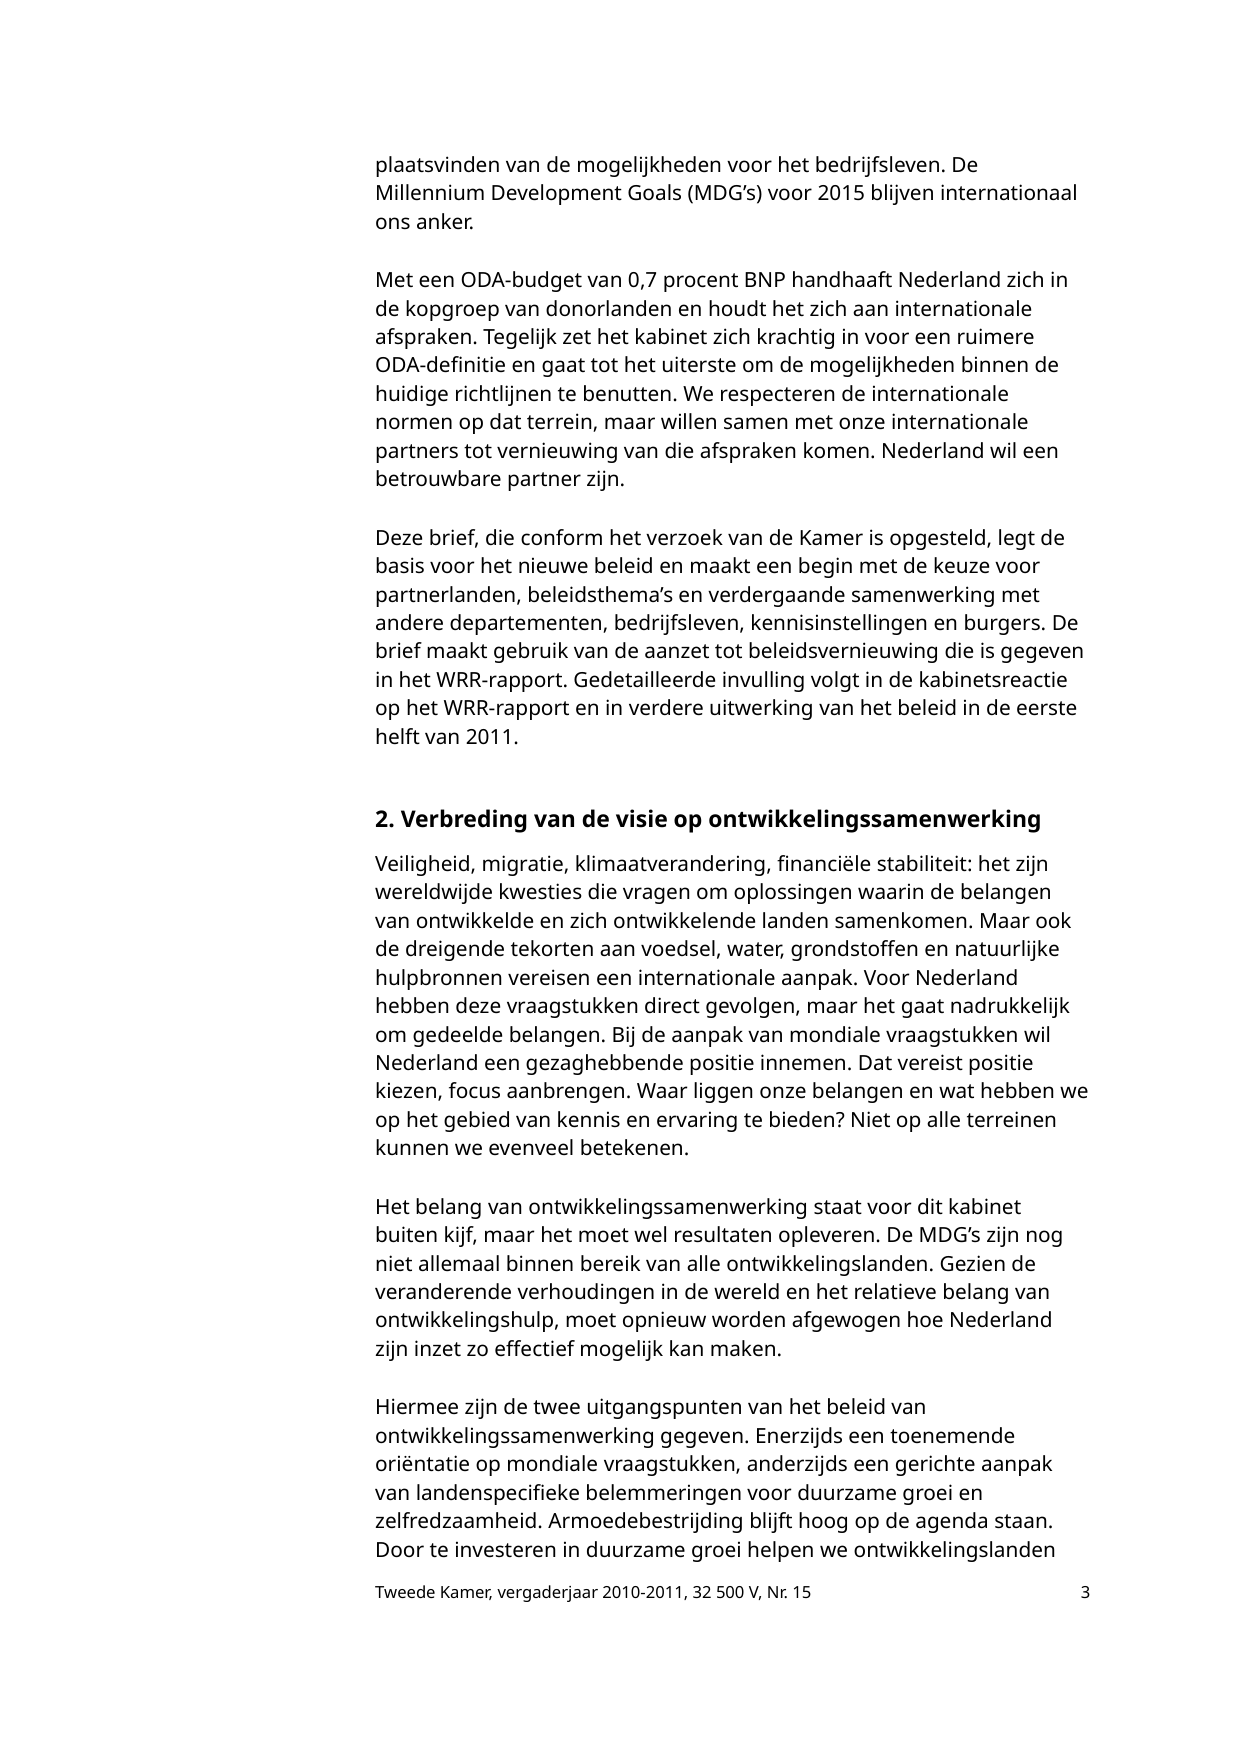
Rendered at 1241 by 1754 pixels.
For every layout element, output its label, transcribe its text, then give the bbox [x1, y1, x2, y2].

text Deze brief, die conform het verzoek van de Kamer is opgesteld, legt de basis voor het nieuwe beleid en maakt een begin met de keuze voor partnerlanden, beleidsthema’s en verdergaande samenwerking met andere departementen, bedrijfsleven, kennisinstellingen en burgers. De brief maakt gebruik van de aanzet tot beleidsvernieuwing die is gegeven in het WRR-rapport. Gedetailleerde invulling volgt in de kabinetsreactie op het WRR-rapport en in verdere uitwerking van het beleid in de eerste helft van 2011. [375, 523, 1090, 750]
text Met een ODA-budget van 0,7 procent BNP handhaaft Nederland zich in de kopgroep van donorlanden en houdt het zich aan internationale afspraken. Tegelijk zet het kabinet zich krachtig in voor een ruimere ODA-definitie en gaat tot het uiterste om de mogelijkheden binnen de huidige richtlijnen te benutten. We respecteren de internationale normen op dat terrein, maar willen samen met onze internationale partners tot vernieuwing van die afspraken komen. Nederland wil een betrouwbare partner zijn. [375, 265, 1090, 493]
subtitle 2. Verbreding van de visie op ontwikkelingssamenwerking [375, 803, 1090, 834]
text Veiligheid, migratie, klimaatverandering, financiële stabiliteit: het zijn wereldwijde kwesties die vragen om oplossingen waarin de belangen van ontwikkelde en zich ontwikkelende landen samenkomen. Maar ook de dreigende tekorten aan voedsel, water, grondstoffen en natuurlijke hulpbronnen vereisen een internationale aanpak. Voor Nederland hebben deze vraagstukken direct gevolgen, maar het gaat nadrukkelijk om gedeelde belangen. Bij de aanpak van mondiale vraagstukken wil Nederland een gezaghebbende positie innemen. Dat vereist positie kiezen, focus aanbrengen. Waar liggen onze belangen en wat hebben we op het gebied van kennis en ervaring te bieden? Niet op alle terreinen kunnen we evenveel betekenen. [375, 849, 1090, 1162]
text Het belang van ontwikkelingssamenwerking staat voor dit kabinet buiten kijf, maar het moet wel resultaten opleveren. De MDG’s zijn nog niet allemaal binnen bereik van alle ontwikkelingslanden. Gezien de veranderende verhoudingen in de wereld en het relatieve belang van ontwikkelingshulp, moet opnieuw worden afgewogen hoe Nederland zijn inzet zo effectief mogelijk kan maken. [375, 1192, 1090, 1362]
text Hiermee zijn de twee uitgangspunten van het beleid van ontwikkelingssamenwerking gegeven. Enerzijds een toenemende oriëntatie op mondiale vraagstukken, anderzijds een gerichte aanpak van landenspecifieke belemmeringen voor duurzame groei en zelfredzaamheid. Armoedebestrijding blijft hoog op de agenda staan. Door te investeren in duurzame groei helpen we ontwikkelingslanden [375, 1392, 1090, 1563]
text plaatsvinden van de mogelijkheden voor het bedrijfsleven. De Millennium Development Goals (MDG’s) voor 2015 blijven internationaal ons anker. [375, 150, 1090, 235]
